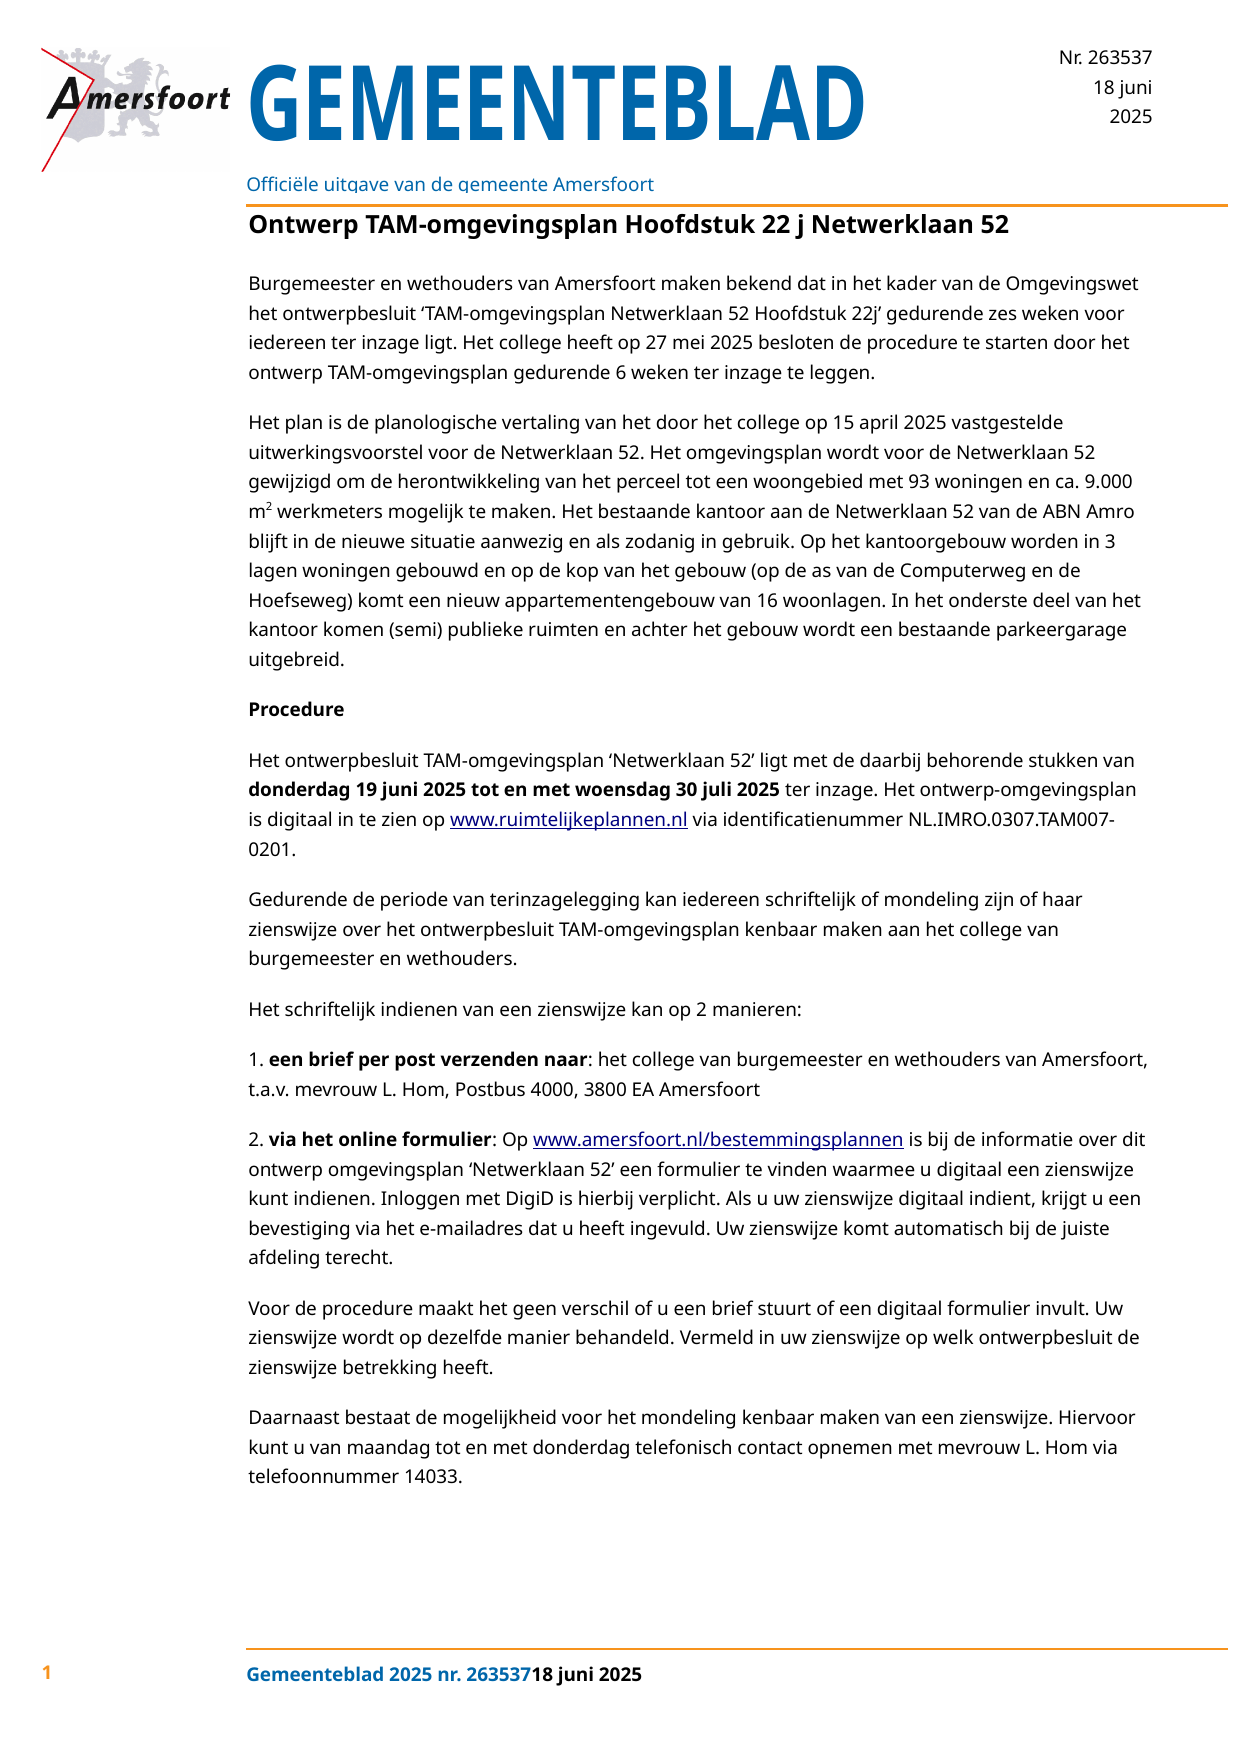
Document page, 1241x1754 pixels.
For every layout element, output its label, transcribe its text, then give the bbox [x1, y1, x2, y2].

text Het ontwerpbesluit TAM-omgevingsplan ‘Netwerklaan 52’ ligt met de daarbij behorende stukken van donderdag 19 juni 2025 tot en met woensdag 30 juli 2025 ter inzage. Het ontwerp-omgevingsplan is digitaal in te zien op www.ruimtelijkeplannen.nl via identificatienummer NL.IMRO.0307.TAM007-0201. [248, 747, 1152, 861]
text Ontwerp TAM-omgevingsplan Hoofdstuk 22 j Netwerklaan 52 [248, 207, 1152, 241]
text Voor de procedure maakt het geen verschil of u een brief stuurt of een digitaal formulier invult. Uw zienswijze wordt op dezelfde manier behandeld. Vermeld in uw zienswijze op welk ontwerpbesluit de zienswijze betrekking heeft. [248, 1295, 1152, 1380]
text Het plan is de planologische vertaling van het door het college op 15 april 2025 vastgestelde uitwerkingsvoorstel voor de Netwerklaan 52. Het omgevingsplan wordt voor de Netwerklaan 52 gewijzigd om de herontwikkeling van het perceel tot een woongebied met 93 woningen en ca. 9.000 m2 werkmeters mogelijk te maken. Het bestaande kantoor aan de Netwerklaan 52 van de ABN Amro blijft in de nieuwe situatie aanwezig en als zodanig in gebruik. Op het kantoorgebouw worden in 3 lagen woningen gebouwd en op de kop van het gebouw (op de as van de Computerweg en de Hoefseweg) komt een nieuw appartementengebouw van 16 woonlagen. In het onderste deel van het kantoor komen (semi) publieke ruimten en achter het gebouw wordt een bestaande parkeergarage uitgebreid. [248, 409, 1152, 672]
text 1. een brief per post verzenden naar: het college van burgemeester en wethouders van Amersfoort, t.a.v. mevrouw L. Hom, Postbus 4000, 3800 EA Amersfoort [248, 1046, 1152, 1101]
text Het schriftelijk indienen van een zienswijze kan op 2 manieren: [248, 996, 1152, 1021]
text 2. via het online formulier: Op www.amersfoort.nl/bestemmingsplannen is bij de informatie over dit ontwerp omgevingsplan ‘Netwerklaan 52’ een formulier te vinden waarmee u digitaal een zienswijze kunt indienen. Inloggen met DigiD is hierbij verplicht. Als u uw zienswijze digitaal indient, krijgt u een bevestiging via het e-mailadres dat u heeft ingevuld. Uw zienswijze komt automatisch bij de juiste afdeling terecht. [248, 1126, 1152, 1270]
text Gedurende de periode van terinzagelegging kan iedereen schriftelijk of mondeling zijn of haar zienswijze over het ontwerpbesluit TAM-omgevingsplan kenbaar maken aan het college van burgemeester en wethouders. [248, 886, 1152, 971]
picture [41, 47, 231, 172]
text Burgemeester en wethouders van Amersfoort maken bekend dat in het kader van de Omgevingswet het ontwerpbesluit ‘TAM-omgevingsplan Netwerklaan 52 Hoofdstuk 22j’ gedurende zes weken voor iedereen ter inzage ligt. Het college heeft op 27 mei 2025 besloten de procedure te starten door het ontwerp TAM-omgevingsplan gedurende 6 weken ter inzage te leggen. [248, 270, 1152, 385]
text Procedure [248, 697, 1152, 722]
text Daarnaast bestaat de mogelijkheid voor het mondeling kenbaar maken van een zienswijze. Hiervoor kunt u van maandag tot en met donderdag telefonisch contact opnemen met mevrouw L. Hom via telefoonnummer 14033. [248, 1404, 1152, 1489]
